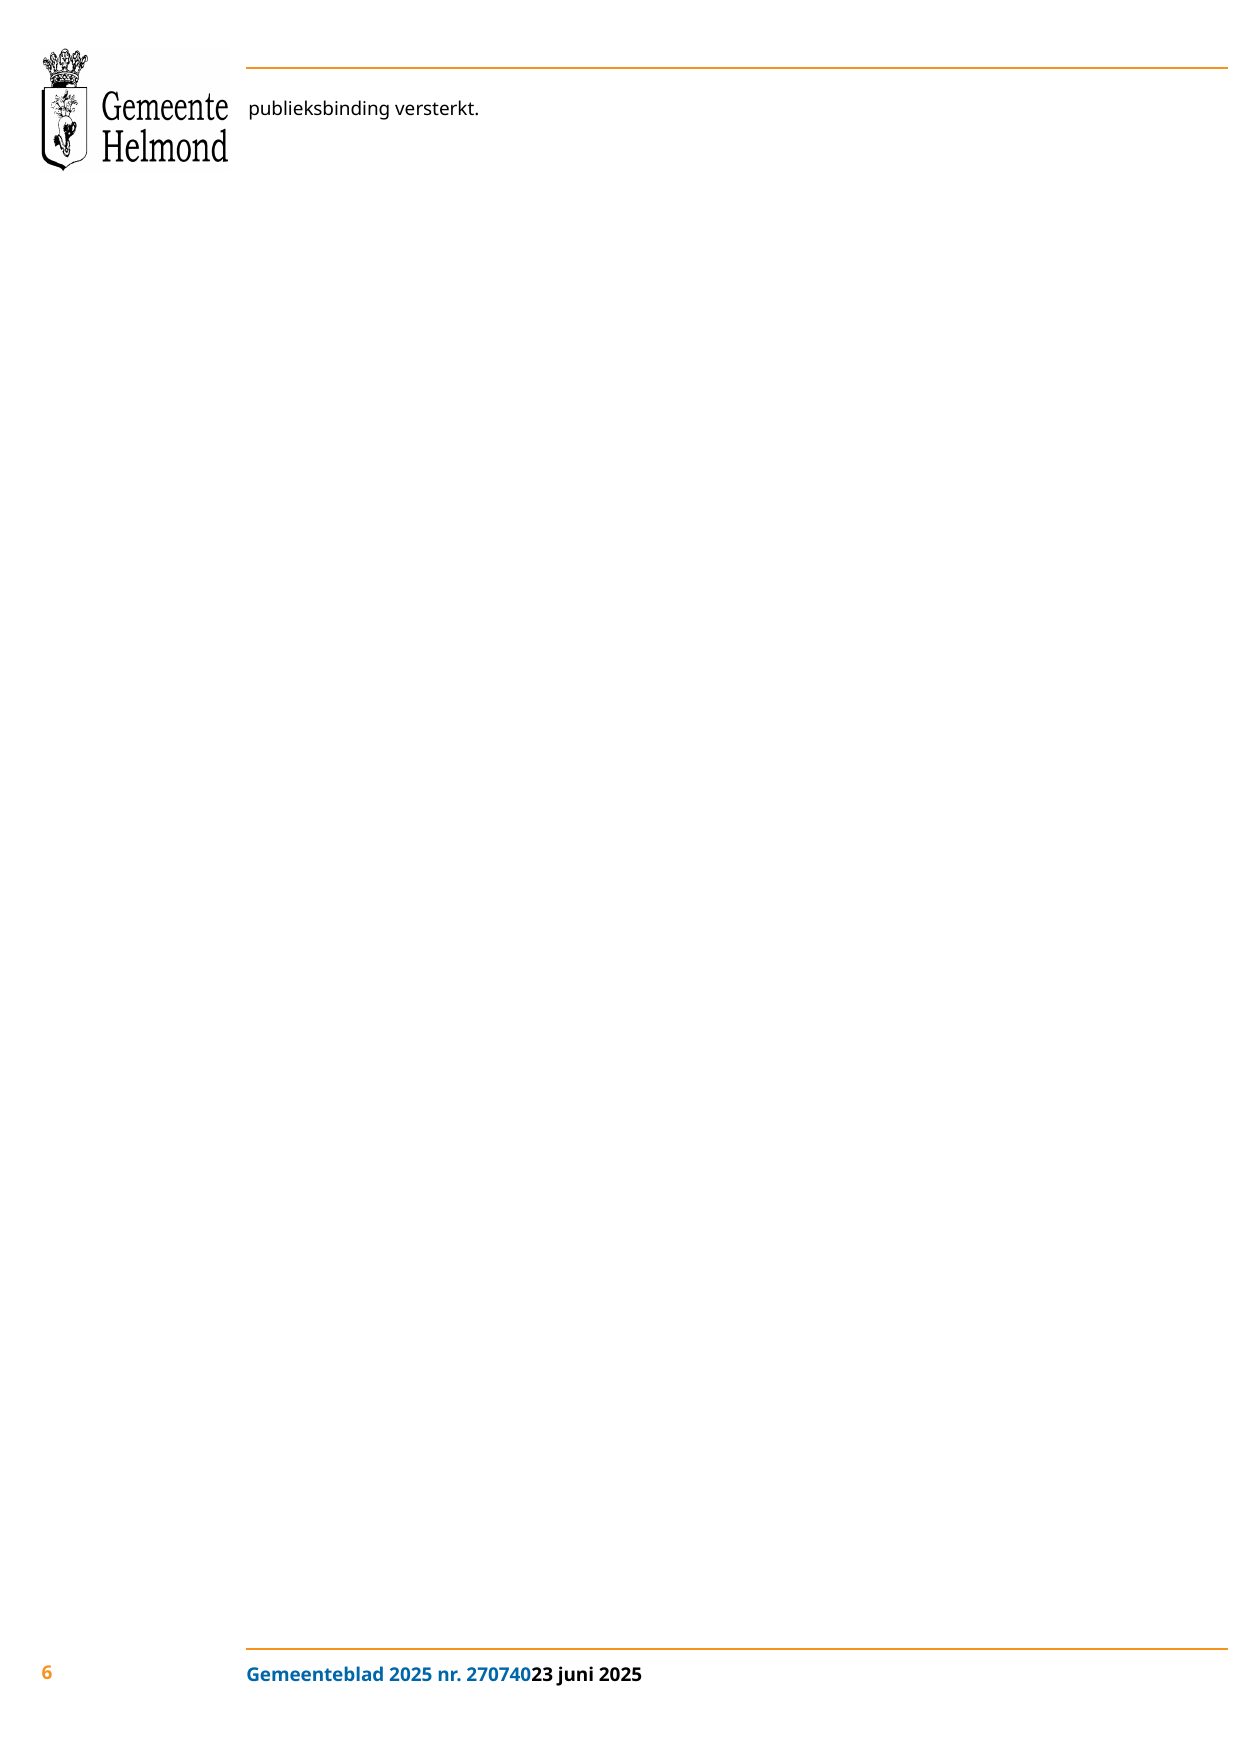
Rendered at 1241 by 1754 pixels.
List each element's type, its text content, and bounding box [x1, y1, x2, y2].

picture [41, 47, 231, 172]
text publieksbinding versterkt. [248, 95, 1152, 121]
